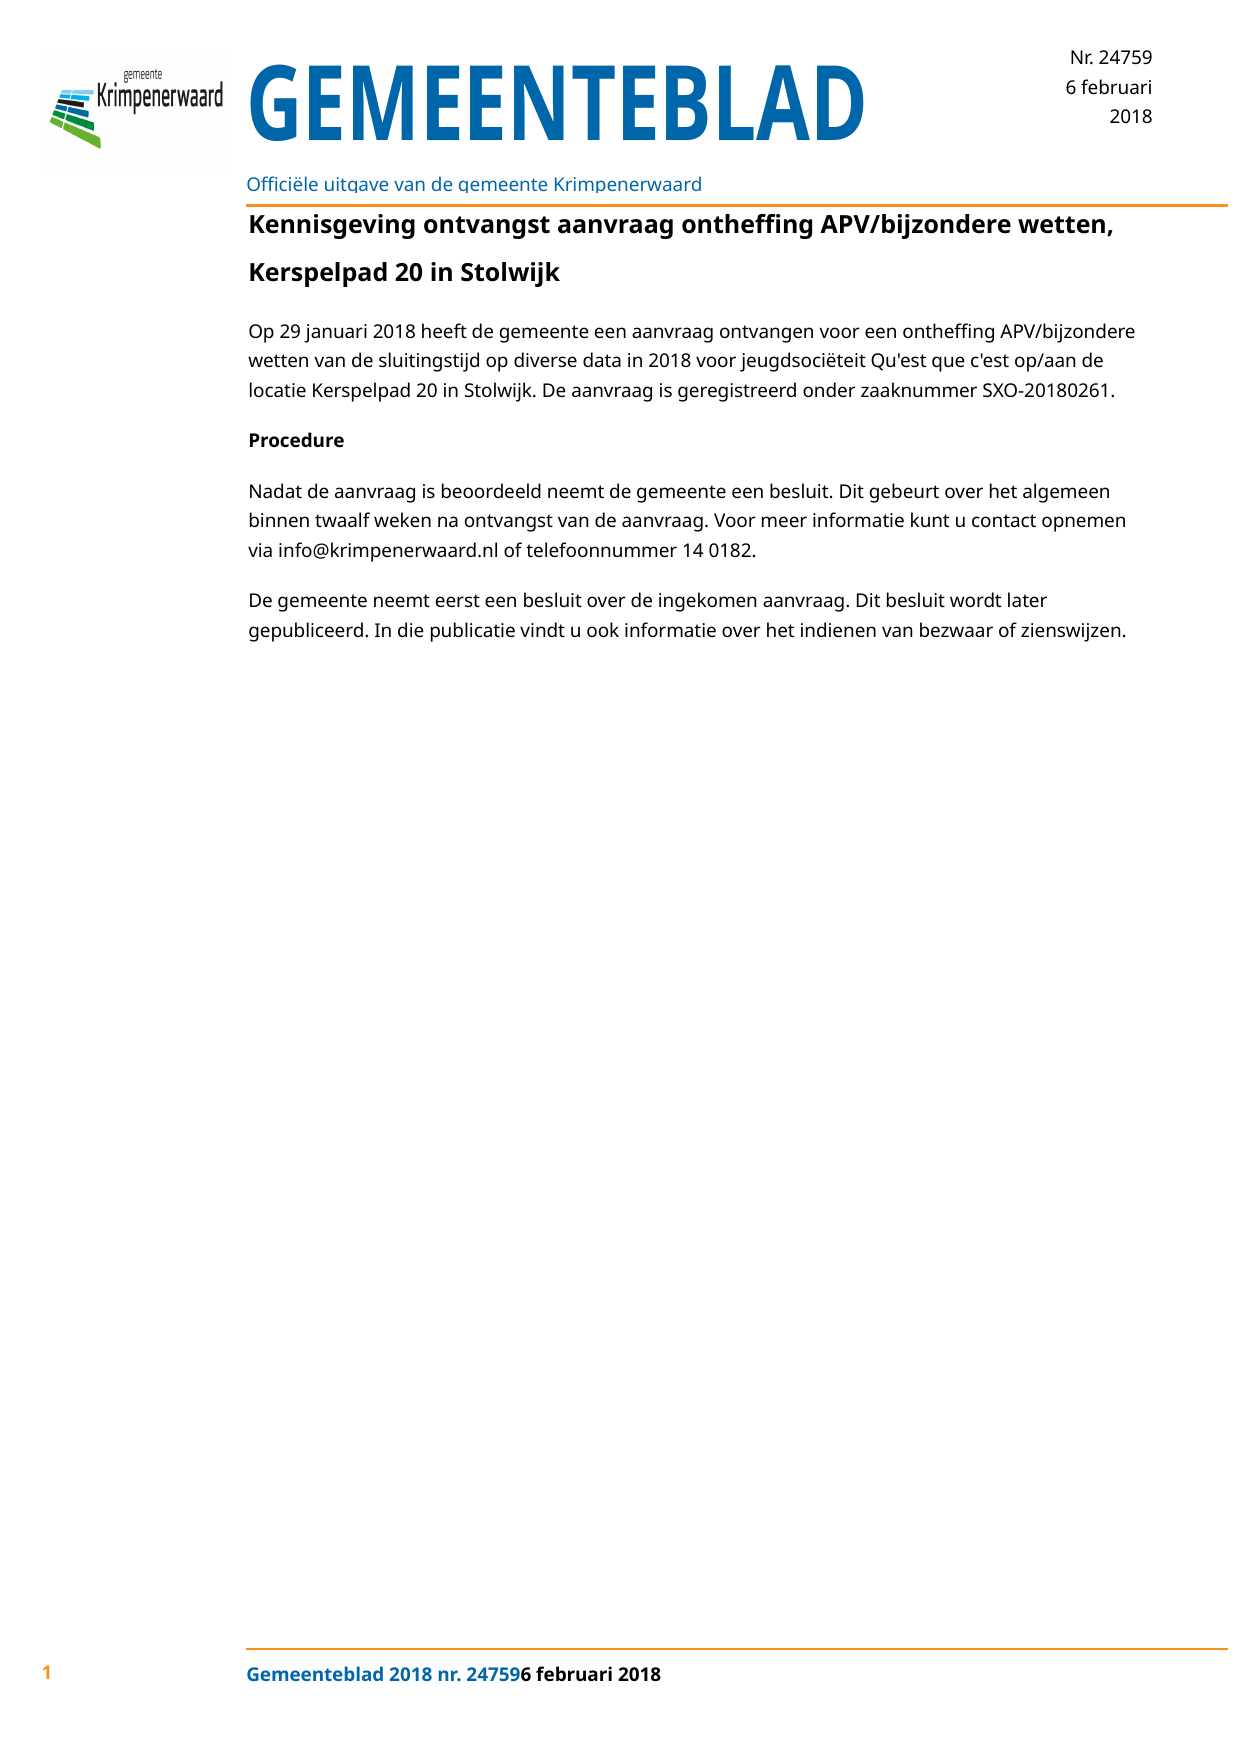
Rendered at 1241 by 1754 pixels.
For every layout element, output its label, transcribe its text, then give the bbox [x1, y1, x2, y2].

text De gemeente neemt eerst een besluit over de ingekomen aanvraag. Dit besluit wordt later gepubliceerd. In die publicatie vindt u ook informatie over het indienen van bezwaar of zienswijzen. [248, 587, 1152, 643]
text Kennisgeving ontvangst aanvraag ontheffing APV/bijzondere wetten, Kerspelpad 20 in Stolwijk [248, 207, 1152, 288]
picture [41, 47, 231, 172]
text Nadat de aanvraag is beoordeeld neemt de gemeente een besluit. Dit gebeurt over het algemeen binnen twaalf weken na ontvangst van de aanvraag. Voor meer informatie kunt u contact opnemen via info@krimpenerwaard.nl of telefoonnummer 14 0182. [248, 478, 1152, 563]
text Op 29 januari 2018 heeft de gemeente een aanvraag ontvangen voor een ontheffing APV/bijzondere wetten van de sluitingstijd op diverse data in 2018 voor jeugdsociëteit Qu'est que c'est op/aan de locatie Kerspelpad 20 in Stolwijk. De aanvraag is geregistreerd onder zaaknummer SXO-20180261. [248, 318, 1152, 403]
text Procedure [248, 427, 1152, 453]
